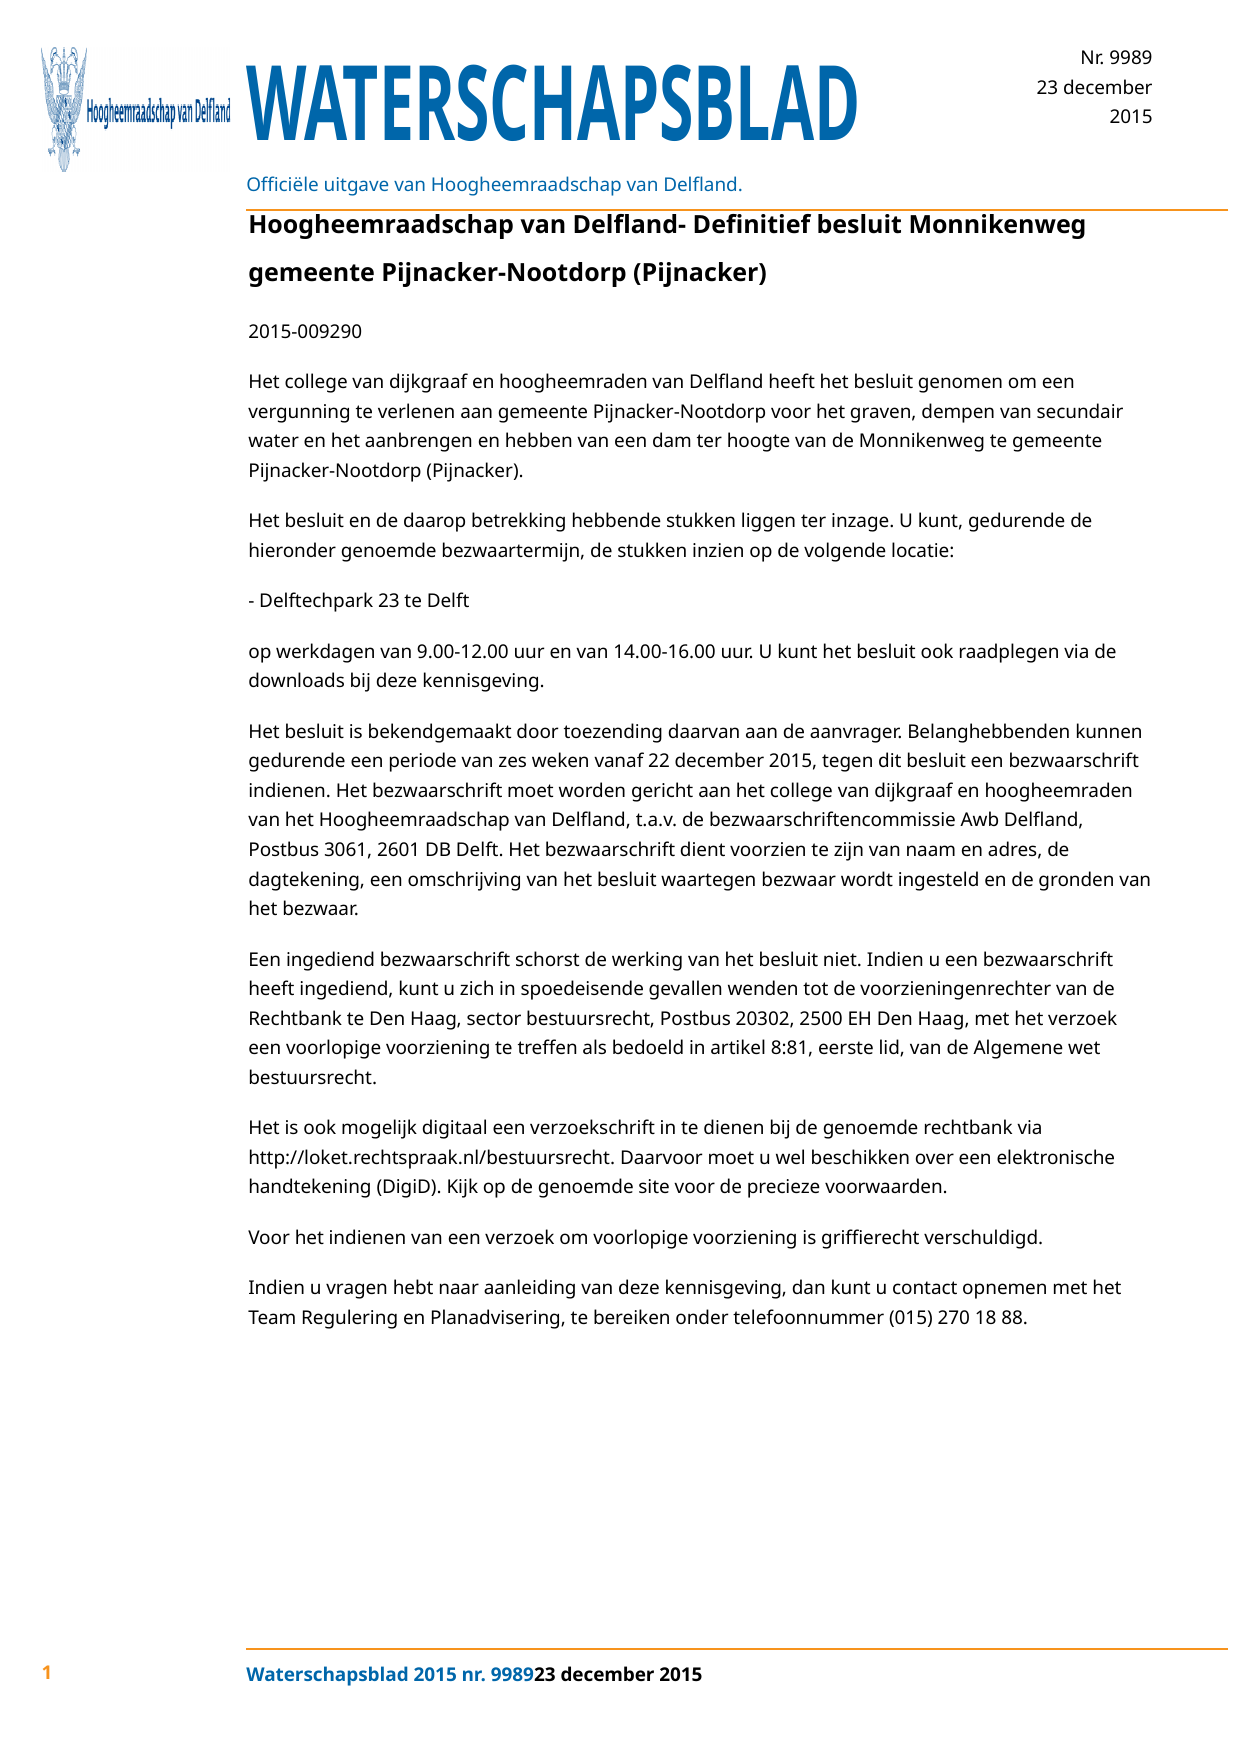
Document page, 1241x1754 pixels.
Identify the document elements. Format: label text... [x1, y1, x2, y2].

text Het is ook mogelijk digitaal een verzoekschrift in te dienen bij de genoemde rechtbank via http://loket.rechtspraak.nl/bestuursrecht. Daarvoor moet u wel beschikken over een elektronische handtekening (DigiD). Kijk op de genoemde site voor de precieze voorwaarden. [248, 1114, 1152, 1199]
text Het besluit is bekendgemaakt door toezending daarvan aan de aanvrager. Belanghebbenden kunnen gedurende een periode van zes weken vanaf 22 december 2015, tegen dit besluit een bezwaarschrift indienen. Het bezwaarschrift moet worden gericht aan het college van dijkgraaf en hoogheemraden van het Hoogheemraadschap van Delfland, t.a.v. de bezwaarschriftencommissie Awb Delfland, Postbus 3061, 2601 DB Delft. Het bezwaarschrift dient voorzien te zijn van naam en adres, de dagtekening, een omschrijving van het besluit waartegen bezwaar wordt ingesteld en de gronden van het bezwaar. [248, 718, 1152, 921]
text Indien u vragen hebt naar aanleiding van deze kennisgeving, dan kunt u contact opnemen met het Team Regulering en Planadvisering, te bereiken onder telefoonnummer (015) 270 18 88. [248, 1274, 1152, 1330]
text - Delftechpark 23 te Delft [248, 587, 1152, 613]
text Hoogheemraadschap van Delfland- Definitief besluit Monnikenweg gemeente Pijnacker-Nootdorp (Pijnacker) [248, 211, 1152, 288]
text Voor het indienen van een verzoek om voorlopige voorziening is griffierecht verschuldigd. [248, 1224, 1152, 1250]
picture [41, 47, 231, 172]
text Een ingediend bezwaarschrift schorst de werking van het besluit niet. Indien u een bezwaarschrift heeft ingediend, kunt u zich in spoedeisende gevallen wenden tot de voorzieningenrechter van de Rechtbank te Den Haag, sector bestuursrecht, Postbus 20302, 2500 EH Den Haag, met het verzoek een voorlopige voorziening te treffen als bedoeld in artikel 8:81, eerste lid, van de Algemene wet bestuursrecht. [248, 946, 1152, 1090]
text Het college van dijkgraaf en hoogheemraden van Delfland heeft het besluit genomen om een vergunning te verlenen aan gemeente Pijnacker-Nootdorp voor het graven, dempen van secundair water en het aanbrengen en hebben van een dam ter hoogte van de Monnikenweg te gemeente Pijnacker-Nootdorp (Pijnacker). [248, 368, 1152, 483]
text op werkdagen van 9.00-12.00 uur en van 14.00-16.00 uur. U kunt het besluit ook raadplegen via de downloads bij deze kennisgeving. [248, 638, 1152, 693]
text Het besluit en de daarop betrekking hebbende stukken liggen ter inzage. U kunt, gedurende de hieronder genoemde bezwaartermijn, de stukken inzien op de volgende locatie: [248, 507, 1152, 563]
text 2015-009290 [248, 318, 1152, 344]
